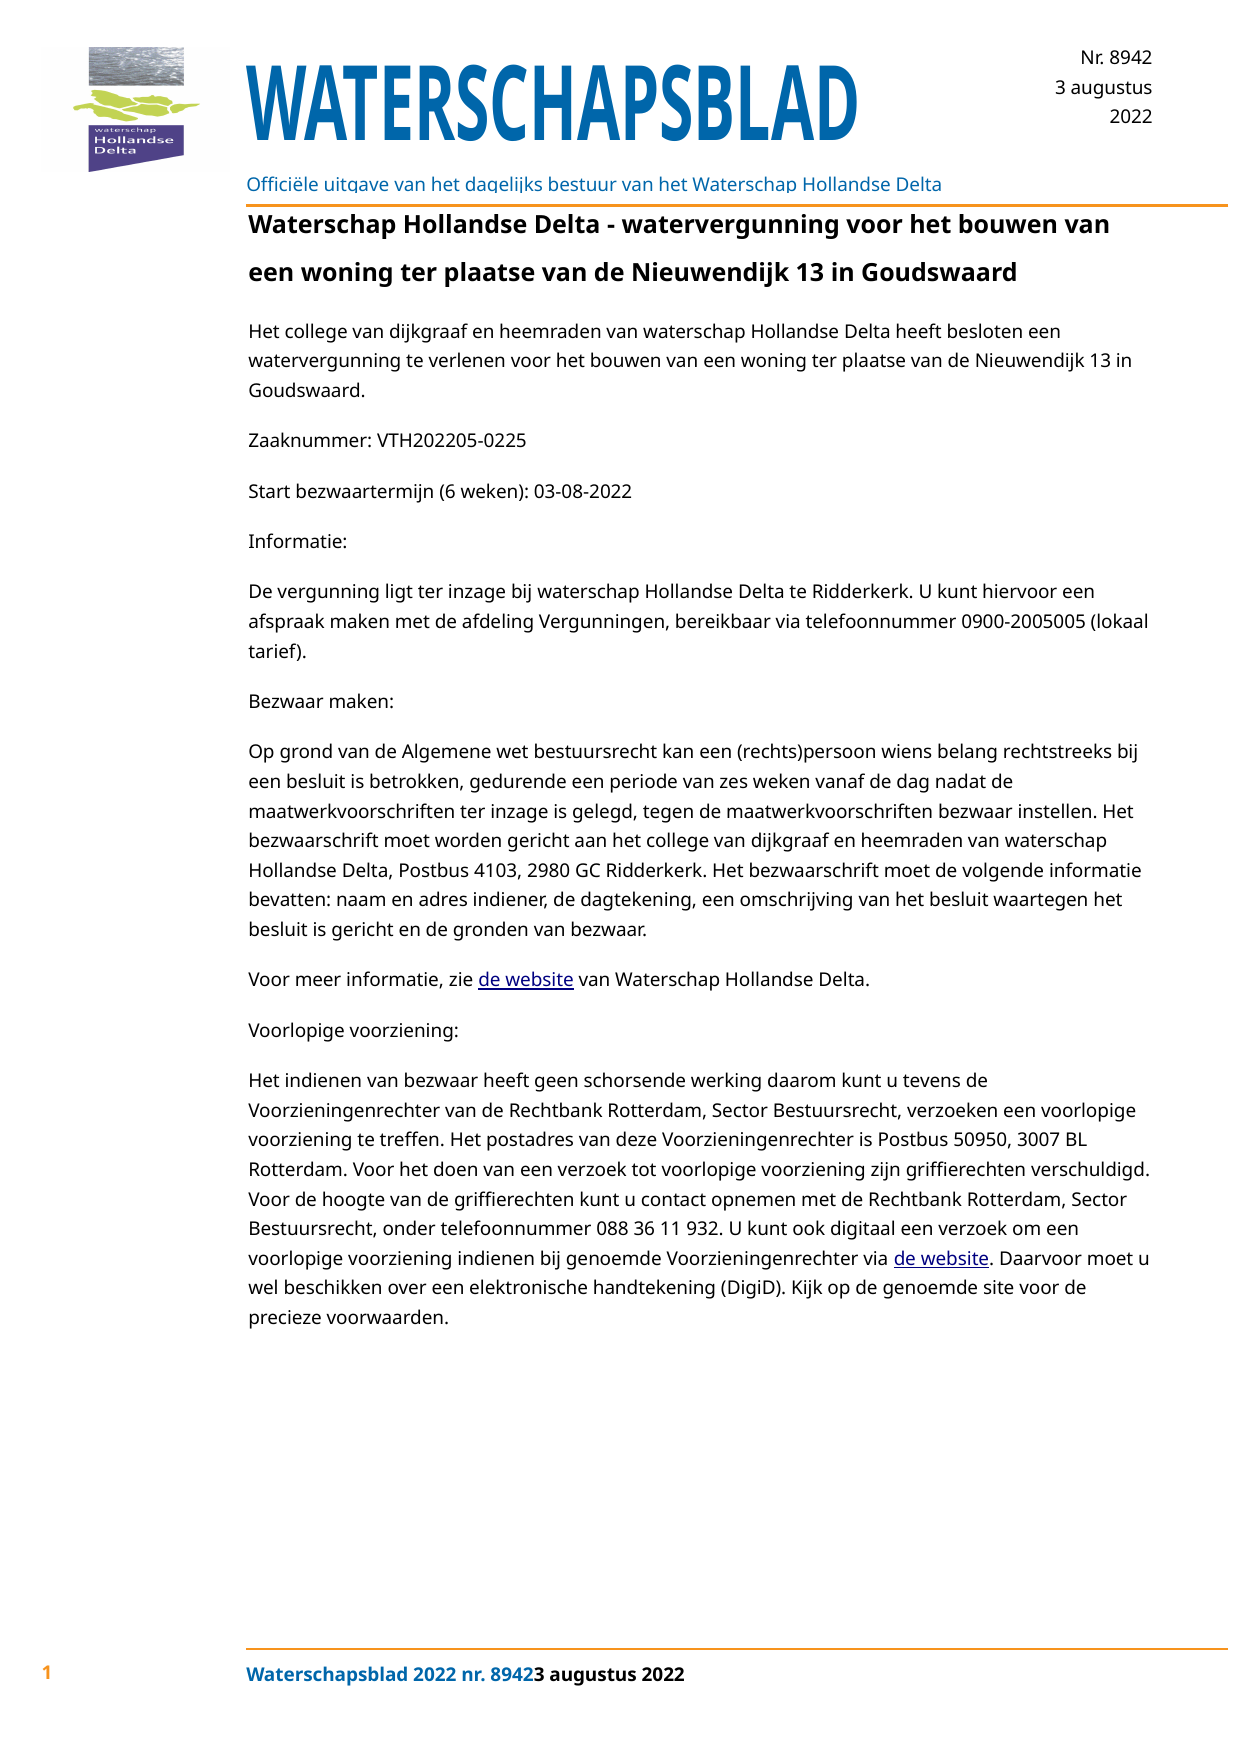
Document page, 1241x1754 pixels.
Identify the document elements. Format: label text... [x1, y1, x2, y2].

text Voorlopige voorziening: [248, 1017, 1152, 1043]
text Waterschap Hollandse Delta - watervergunning voor het bouwen van een woning ter plaatse van de Nieuwendijk 13 in Goudswaard [248, 207, 1152, 288]
text Op grond van de Algemene wet bestuursrecht kan een (rechts)persoon wiens belang rechtstreeks bij een besluit is betrokken, gedurende een periode van zes weken vanaf de dag nadat de maatwerkvoorschriften ter inzage is gelegd, tegen de maatwerkvoorschriften bezwaar instellen. Het bezwaarschrift moet worden gericht aan het college van dijkgraaf en heemraden van waterschap Hollandse Delta, Postbus 4103, 2980 GC Ridderkerk. Het bezwaarschrift moet de volgende informatie bevatten: naam en adres indiener, de dagtekening, een omschrijving van het besluit waartegen het besluit is gericht en de gronden van bezwaar. [248, 739, 1152, 942]
picture [41, 47, 231, 172]
text Start bezwaartermijn (6 weken): 03-08-2022 [248, 478, 1152, 504]
text Bezwaar maken: [248, 688, 1152, 714]
text Het indienen van bezwaar heeft geen schorsende werking daarom kunt u tevens de Voorzieningenrechter van de Rechtbank Rotterdam, Sector Bestuursrecht, verzoeken een voorlopige voorziening te treffen. Het postadres van deze Voorzieningenrechter is Postbus 50950, 3007 BL Rotterdam. Voor het doen van een verzoek tot voorlopige voorziening zijn griffierechten verschuldigd. Voor de hoogte van de griffierechten kunt u contact opnemen met de Rechtbank Rotterdam, Sector Bestuursrecht, onder telefoonnummer 088 36 11 932. U kunt ook digitaal een verzoek om een voorlopige voorziening indienen bij genoemde Voorzieningenrechter via de website. Daarvoor moet u wel beschikken over een elektronische handtekening (DigiD). Kijk op de genoemde site voor de precieze voorwaarden. [248, 1067, 1152, 1330]
text Zaaknummer: VTH202205-0225 [248, 427, 1152, 453]
text Voor meer informatie, zie de website van Waterschap Hollandse Delta. [248, 967, 1152, 992]
text Het college van dijkgraaf en heemraden van waterschap Hollandse Delta heeft besloten een watervergunning te verlenen voor het bouwen van een woning ter plaatse van de Nieuwendijk 13 in Goudswaard. [248, 318, 1152, 403]
text Informatie: [248, 528, 1152, 554]
text De vergunning ligt ter inzage bij waterschap Hollandse Delta te Ridderkerk. U kunt hiervoor een afspraak maken met de afdeling Vergunningen, bereikbaar via telefoonnummer 0900-2005005 (lokaal tarief). [248, 579, 1152, 664]
